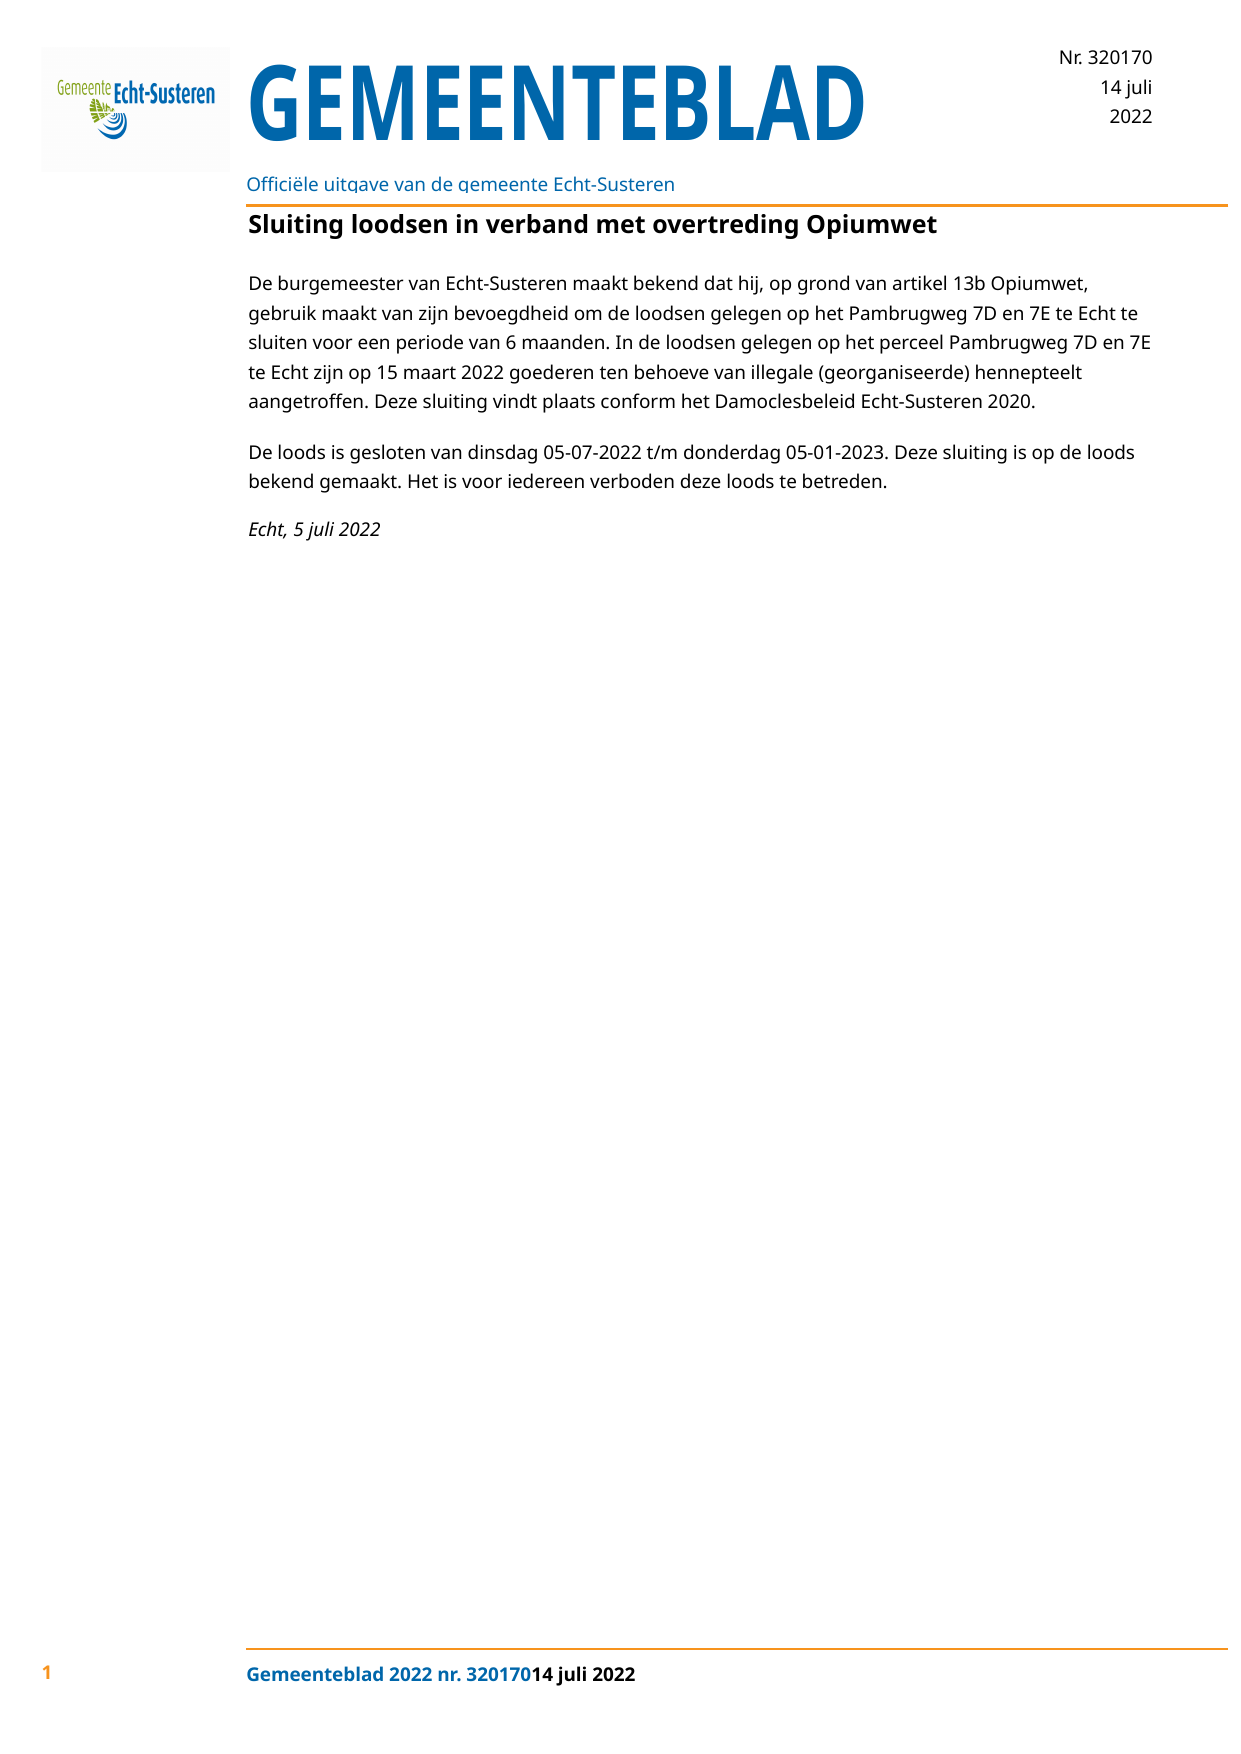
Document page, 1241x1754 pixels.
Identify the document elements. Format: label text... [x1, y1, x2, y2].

text De burgemeester van Echt-Susteren maakt bekend dat hij, op grond van artikel 13b Opiumwet, gebruik maakt van zijn bevoegdheid om de loodsen gelegen op het Pambrugweg 7D en 7E te Echt te sluiten voor een periode van 6 maanden. In de loodsen gelegen op het perceel Pambrugweg 7D en 7E te Echt zijn op 15 maart 2022 goederen ten behoeve van illegale (georganiseerde) hennepteelt aangetroffen. Deze sluiting vindt plaats conform het Damoclesbeleid Echt-Susteren 2020. [248, 270, 1152, 414]
picture [41, 47, 231, 172]
text De loods is gesloten van dinsdag 05-07-2022 t/m donderdag 05-01-2023. Deze sluiting is op de loods bekend gemaakt. Het is voor iedereen verboden deze loods te betreden. [248, 439, 1152, 494]
text Sluiting loodsen in verband met overtreding Opiumwet [248, 207, 1152, 241]
text Echt, 5 juli 2022 [248, 516, 1152, 542]
